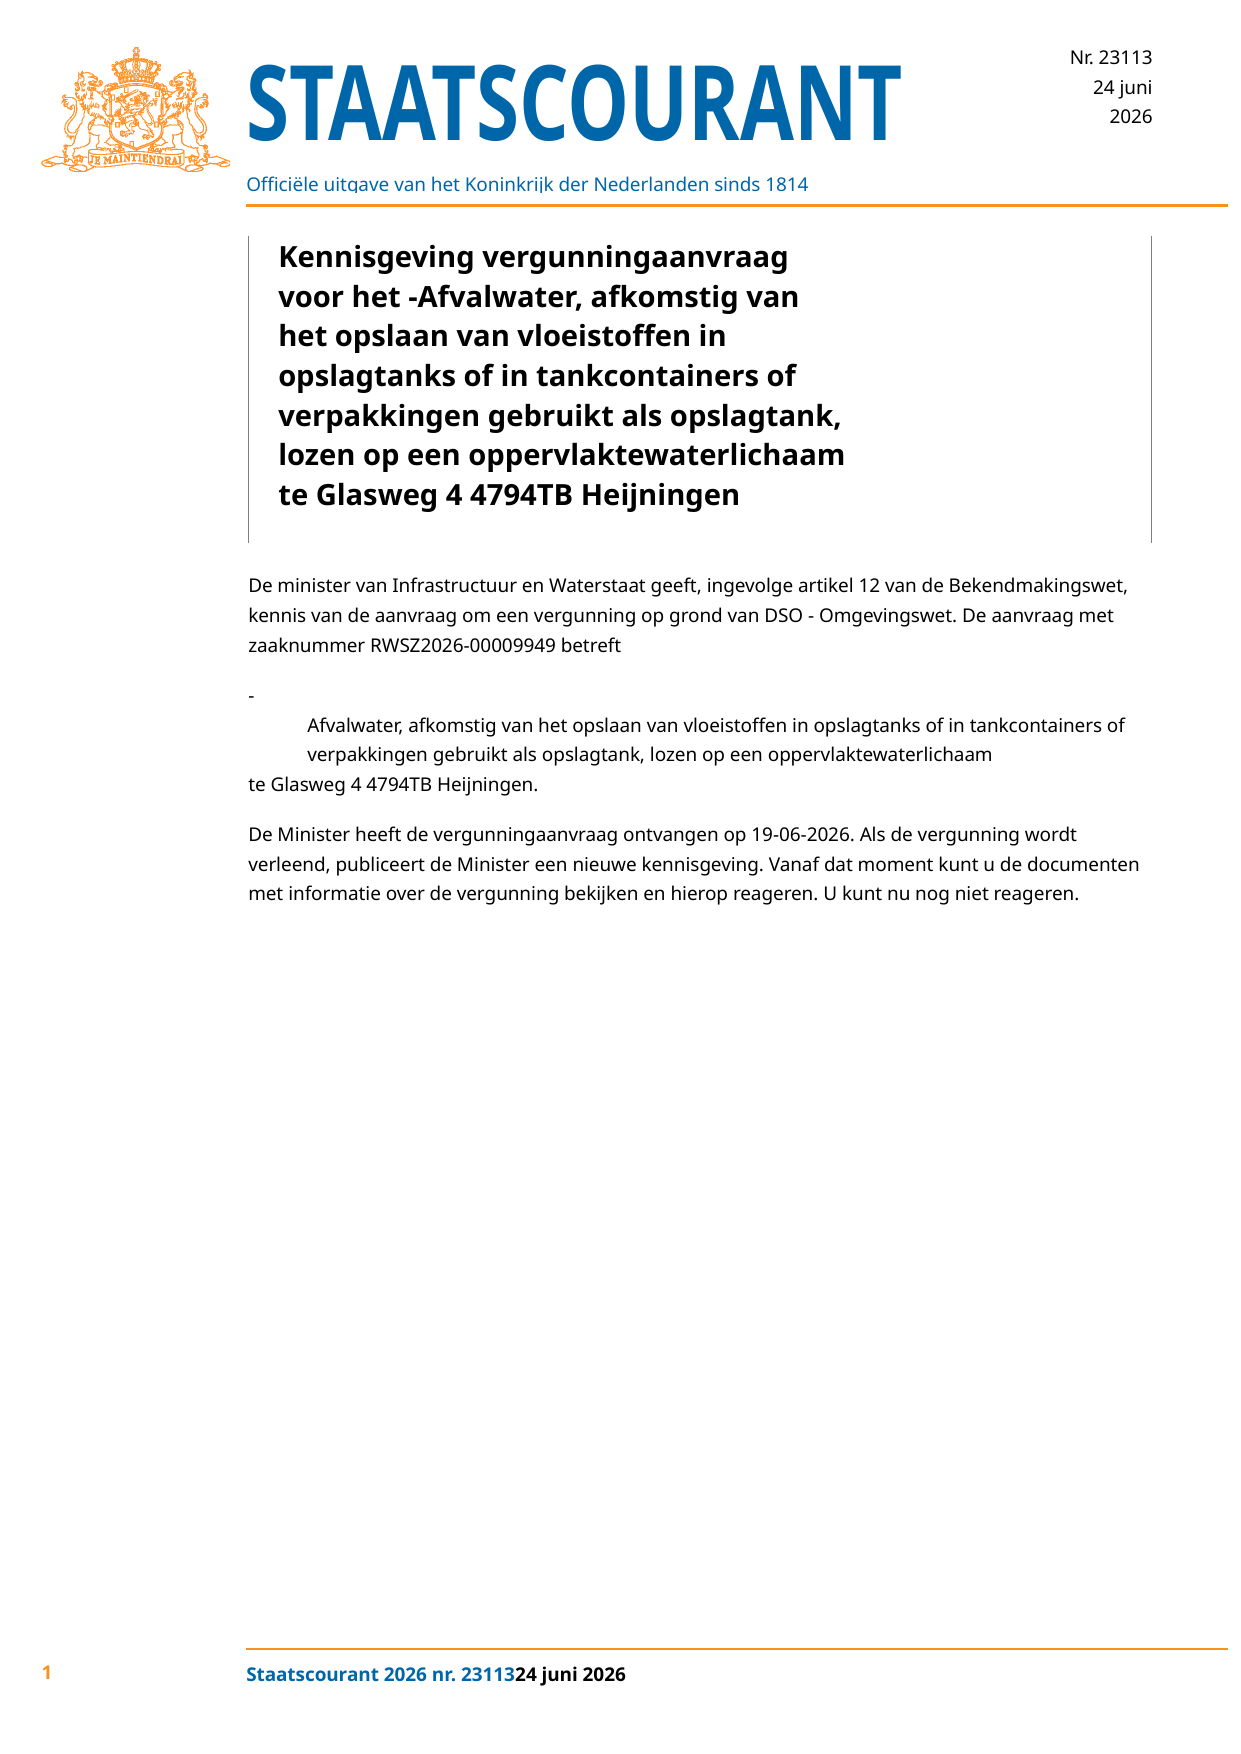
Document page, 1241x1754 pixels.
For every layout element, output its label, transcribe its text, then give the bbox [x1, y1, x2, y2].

text De minister van Infrastructuur en Waterstaat geeft, ingevolge artikel 12 van de Bekendmakingswet, kennis van de aanvraag om een vergunning op grond van DSO - Omgevingswet. De aanvraag met zaaknummer RWSZ2026-00009949 betreft [248, 573, 1152, 658]
picture [41, 47, 231, 172]
picture [912, 236, 1090, 414]
text De Minister heeft de vergunningaanvraag ontvangen op 19-06-2026. Als de vergunning wordt verleend, publiceert de Minister een nieuwe kennisgeving. Vanaf dat moment kunt u de documenten met informatie over de vergunning bekijken en hierop reageren. U kunt nu nog niet reageren. [248, 821, 1152, 906]
text te Glasweg 4 4794TB Heijningen. [248, 771, 1152, 797]
list Afvalwater, afkomstig van het opslaan van vloeistoffen in opslagtanks of in tankcontainers of verpakkingen gebruikt als opslagtank, lozen op een oppervlaktewaterlichaam [248, 712, 1152, 767]
table_header Kennisgeving vergunningaanvraag voor het -Afvalwater, afkomstig van het opslaan van vloeistoffen in opslagtanks of in tankcontainers of verpakkingen gebruikt als opslagtank, lozen op een oppervlaktewaterlichaam te Glasweg 4 4794TB Heijningen [249, 236, 850, 543]
table_header [1090, 236, 1151, 413]
table_header [850, 414, 1151, 543]
table_header [850, 236, 912, 413]
